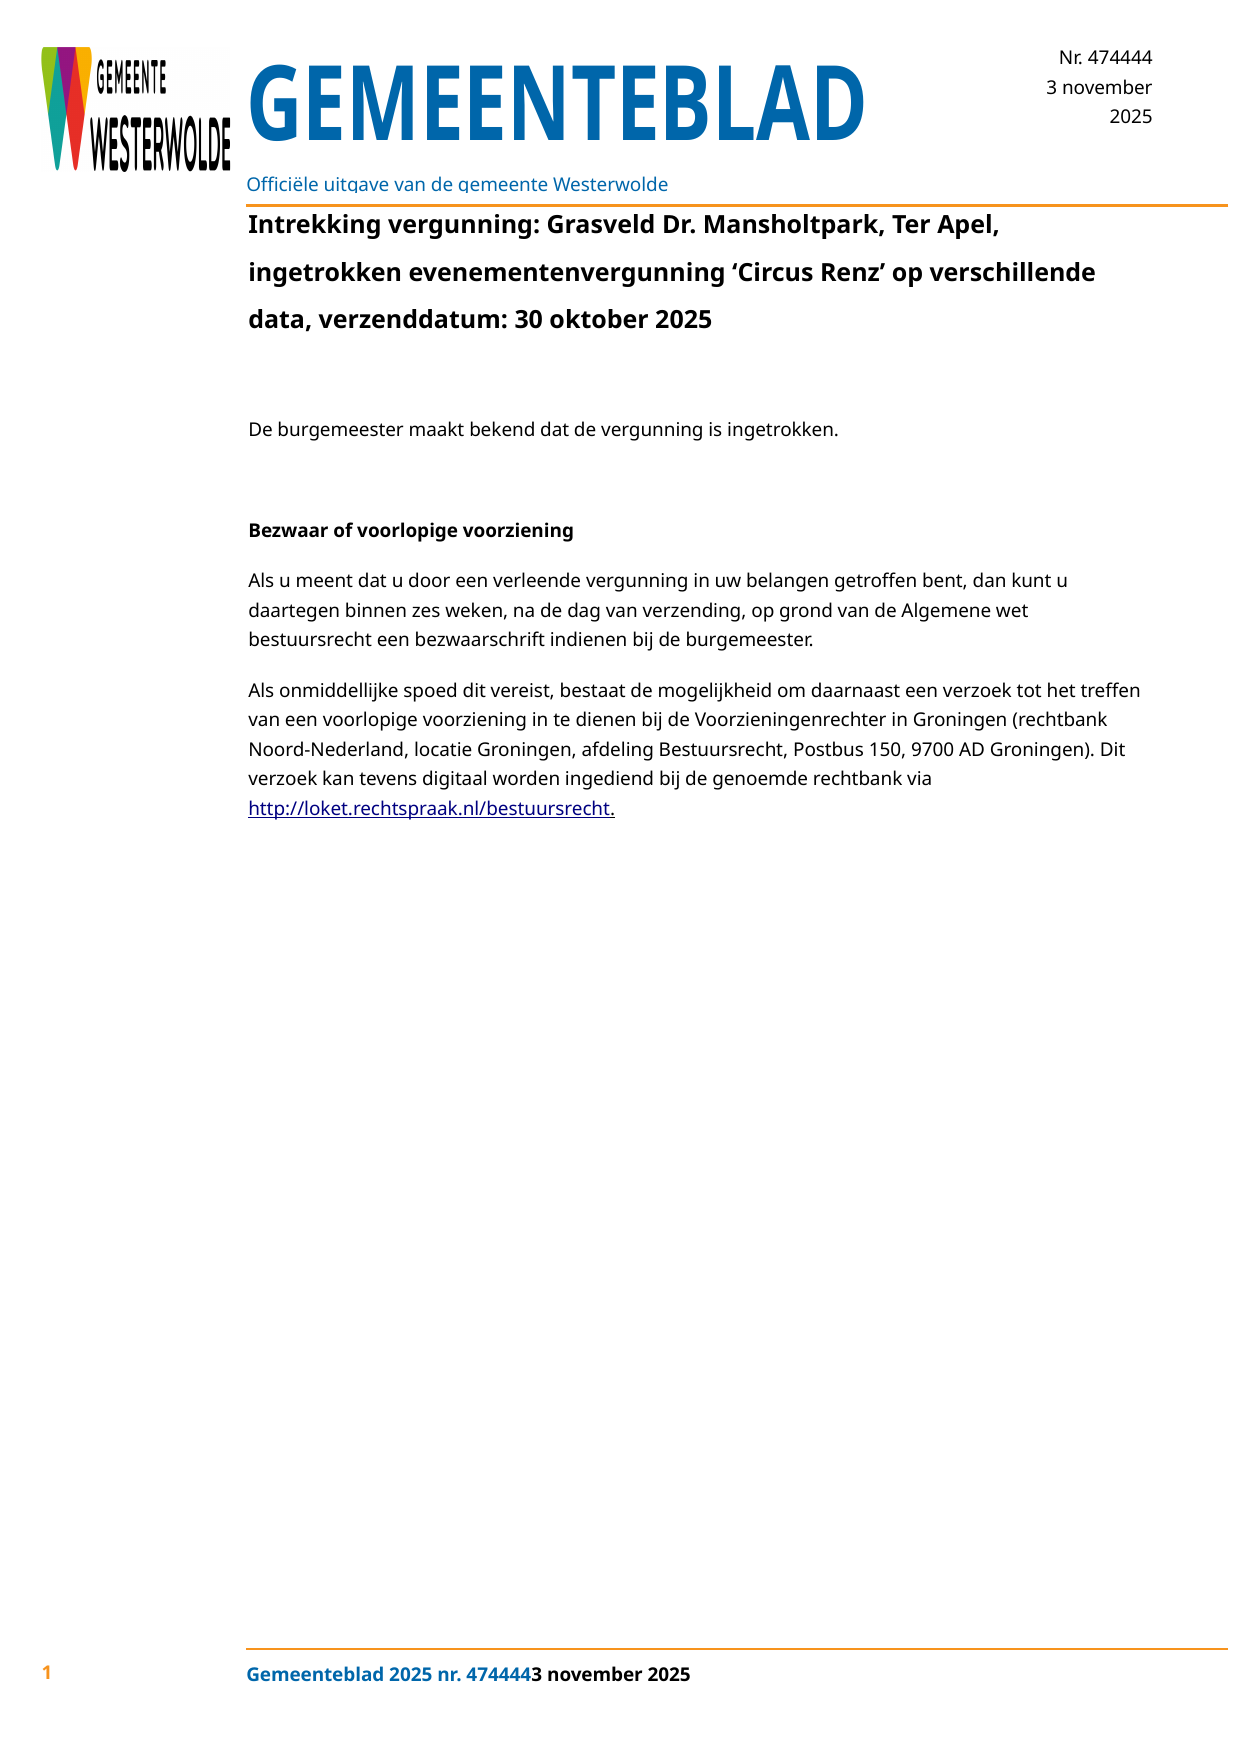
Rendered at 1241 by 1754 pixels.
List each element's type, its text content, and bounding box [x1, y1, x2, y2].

text De burgemeester maakt bekend dat de vergunning is ingetrokken. [248, 416, 1152, 442]
picture [41, 47, 231, 172]
text Intrekking vergunning: Grasveld Dr. Mansholtpark, Ter Apel, ingetrokken evenementenvergunning ‘Circus Renz’ op verschillende data, verzenddatum: 30 oktober 2025 [248, 207, 1152, 336]
text Als onmiddellijke spoed dit vereist, bestaat de mogelijkheid om daarnaast een verzoek tot het treffen van een voorlopige voorziening in te dienen bij de Voorzieningenrechter in Groningen (rechtbank Noord-Nederland, locatie Groningen, afdeling Bestuursrecht, Postbus 150, 9700 AD Groningen). Dit verzoek kan tevens digitaal worden ingediend bij de genoemde rechtbank via http://loket.rechtspraak.nl/bestuursrecht. [248, 677, 1152, 821]
text Als u meent dat u door een verleende vergunning in uw belangen getroffen bent, dan kunt u daartegen binnen zes weken, na de dag van verzending, op grond van de Algemene wet bestuursrecht een bezwaarschrift indienen bij de burgemeester. [248, 567, 1152, 652]
text Bezwaar of voorlopige voorziening [248, 517, 1152, 542]
